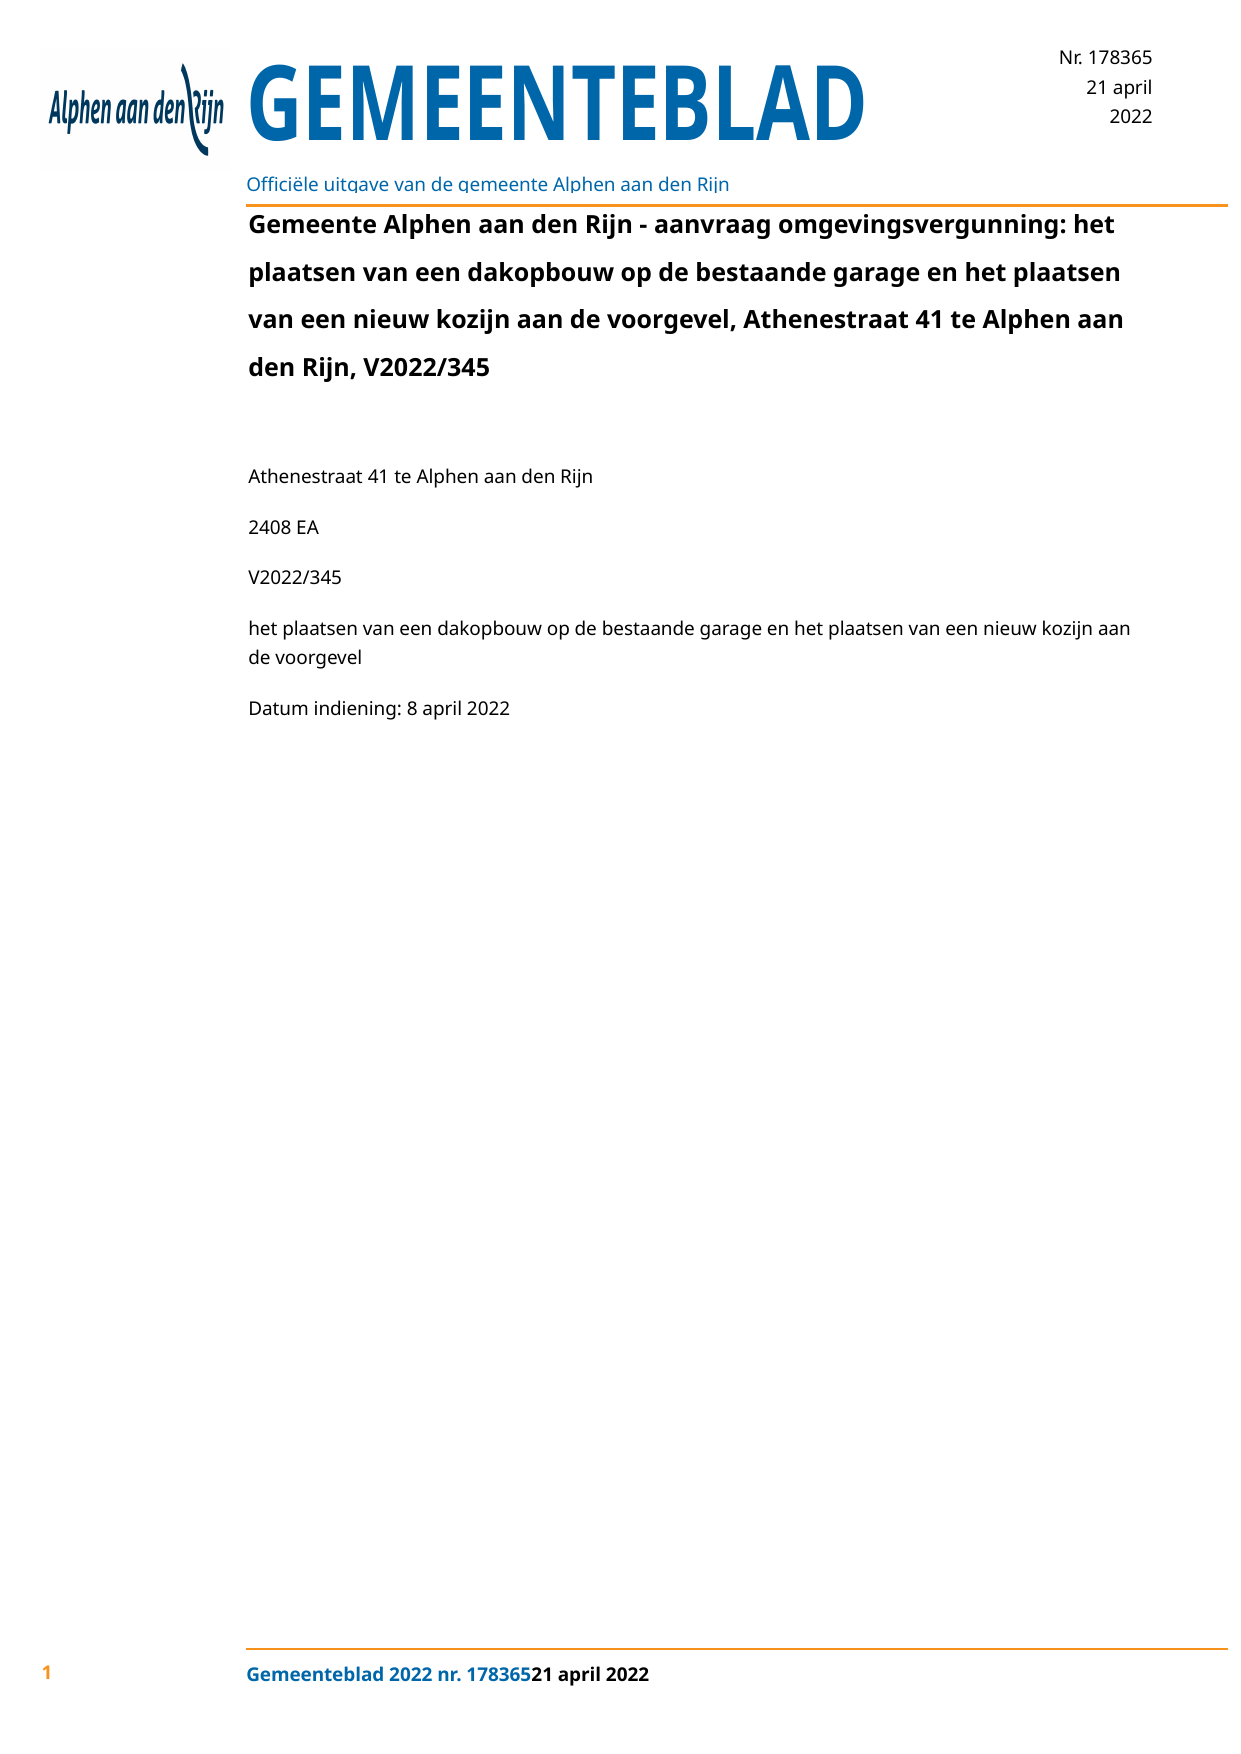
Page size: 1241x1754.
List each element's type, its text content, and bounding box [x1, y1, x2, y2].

text Datum indiening: 8 april 2022 [248, 695, 1152, 721]
text het plaatsen van een dakopbouw op de bestaande garage en het plaatsen van een nieuw kozijn aan de voorgevel [248, 615, 1152, 670]
text 2408 EA [248, 514, 1152, 540]
text Gemeente Alphen aan den Rijn - aanvraag omgevingsvergunning: het plaatsen van een dakopbouw op de bestaande garage en het plaatsen van een nieuw kozijn aan de voorgevel, Athenestraat 41 te Alphen aan den Rijn, V2022/345 [248, 207, 1152, 384]
picture [41, 47, 231, 172]
text Athenestraat 41 te Alphen aan den Rijn [248, 463, 1152, 489]
text V2022/345 [248, 564, 1152, 590]
